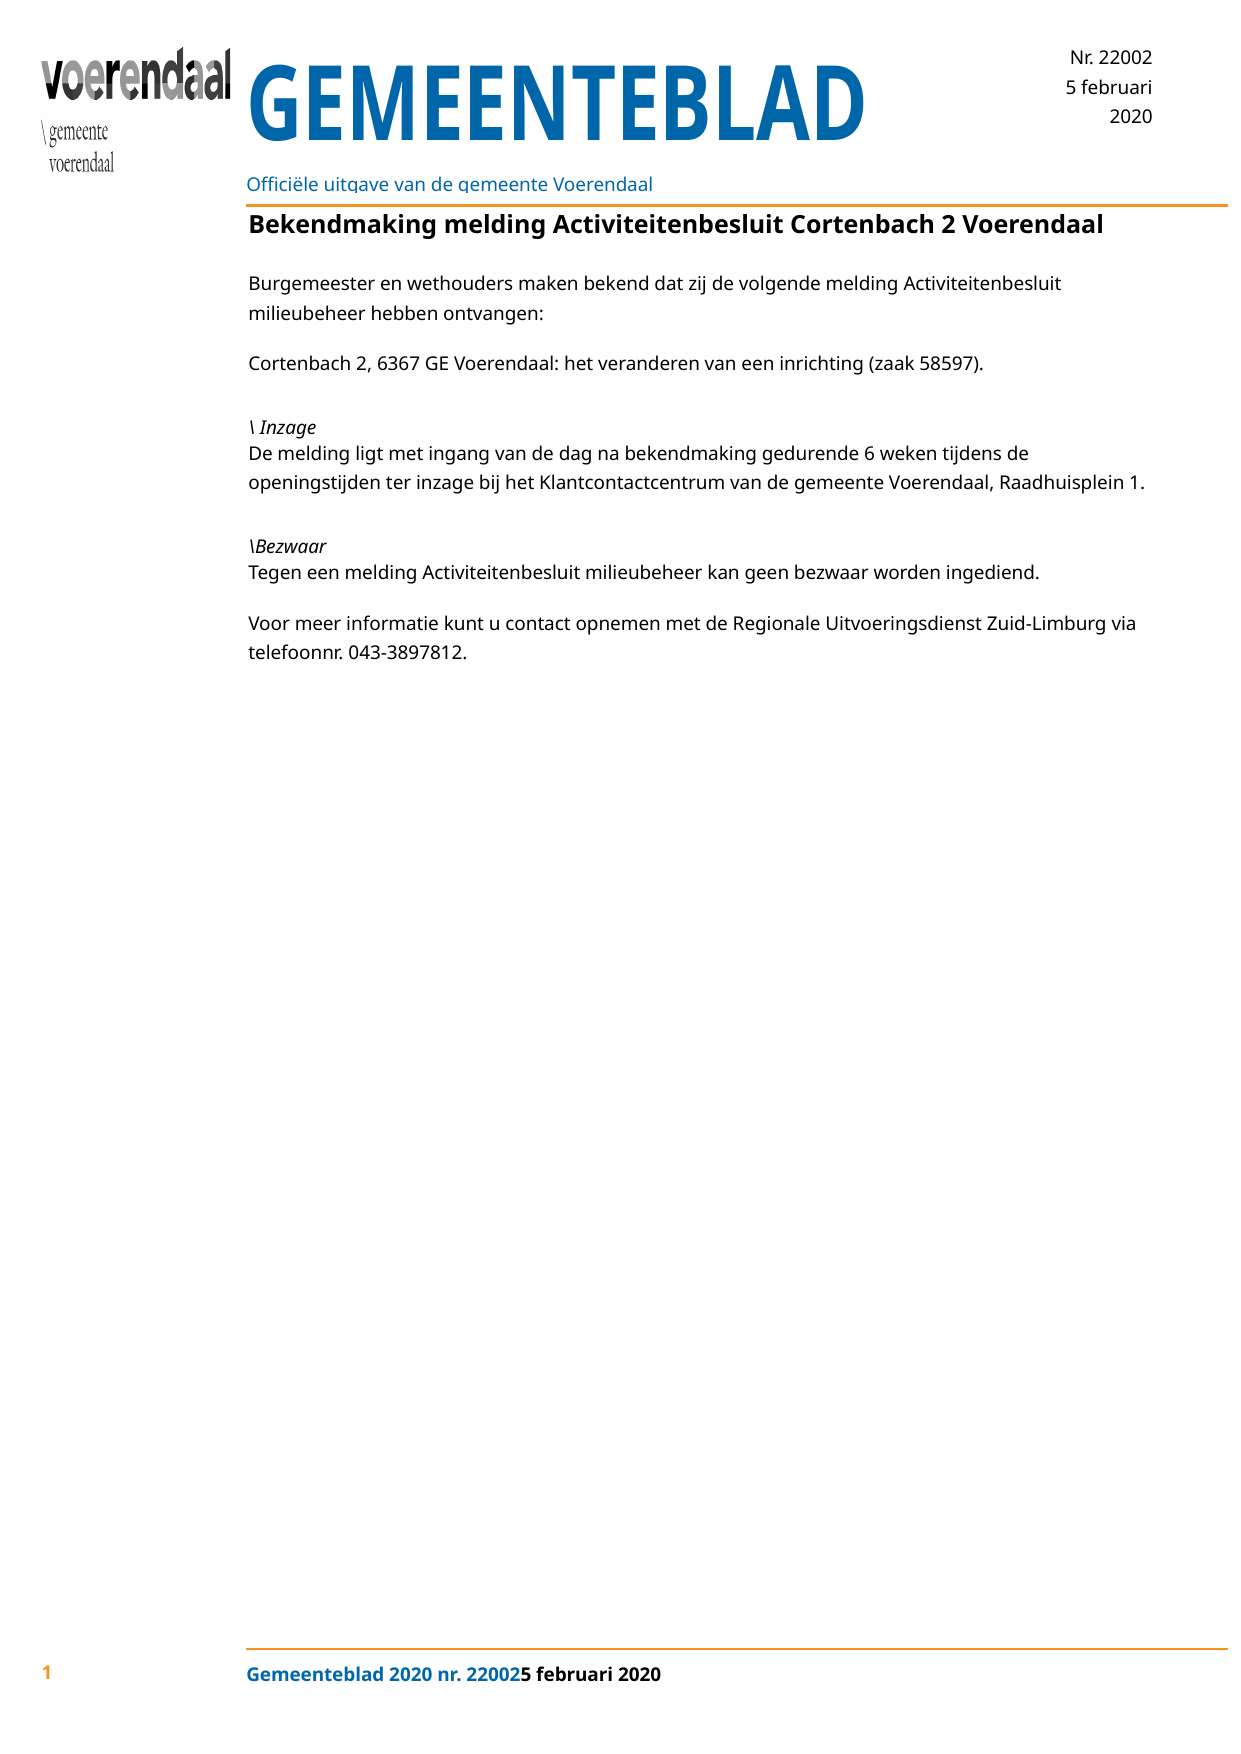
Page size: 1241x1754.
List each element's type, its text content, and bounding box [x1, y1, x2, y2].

text Tegen een melding Activiteitenbesluit milieubeheer kan geen bezwaar worden ingediend. [248, 559, 1152, 585]
text \ Inzage [248, 414, 1152, 440]
text \Bezwaar [248, 533, 1152, 559]
picture [41, 47, 231, 172]
text De melding ligt met ingang van de dag na bekendmaking gedurende 6 weken tijdens de openingstijden ter inzage bij het Klantcontactcentrum van de gemeente Voerendaal, Raadhuisplein 1. [248, 440, 1152, 495]
text Voor meer informatie kunt u contact opnemen met de Regionale Uitvoeringsdienst Zuid-Limburg via telefoonnr. 043-3897812. [248, 610, 1152, 665]
text Burgemeester en wethouders maken bekend dat zij de volgende melding Activiteitenbesluit milieubeheer hebben ontvangen: [248, 270, 1152, 326]
text Bekendmaking melding Activiteitenbesluit Cortenbach 2 Voerendaal [248, 207, 1152, 241]
text Cortenbach 2, 6367 GE Voerendaal: het veranderen van een inrichting (zaak 58597). [248, 350, 1152, 376]
